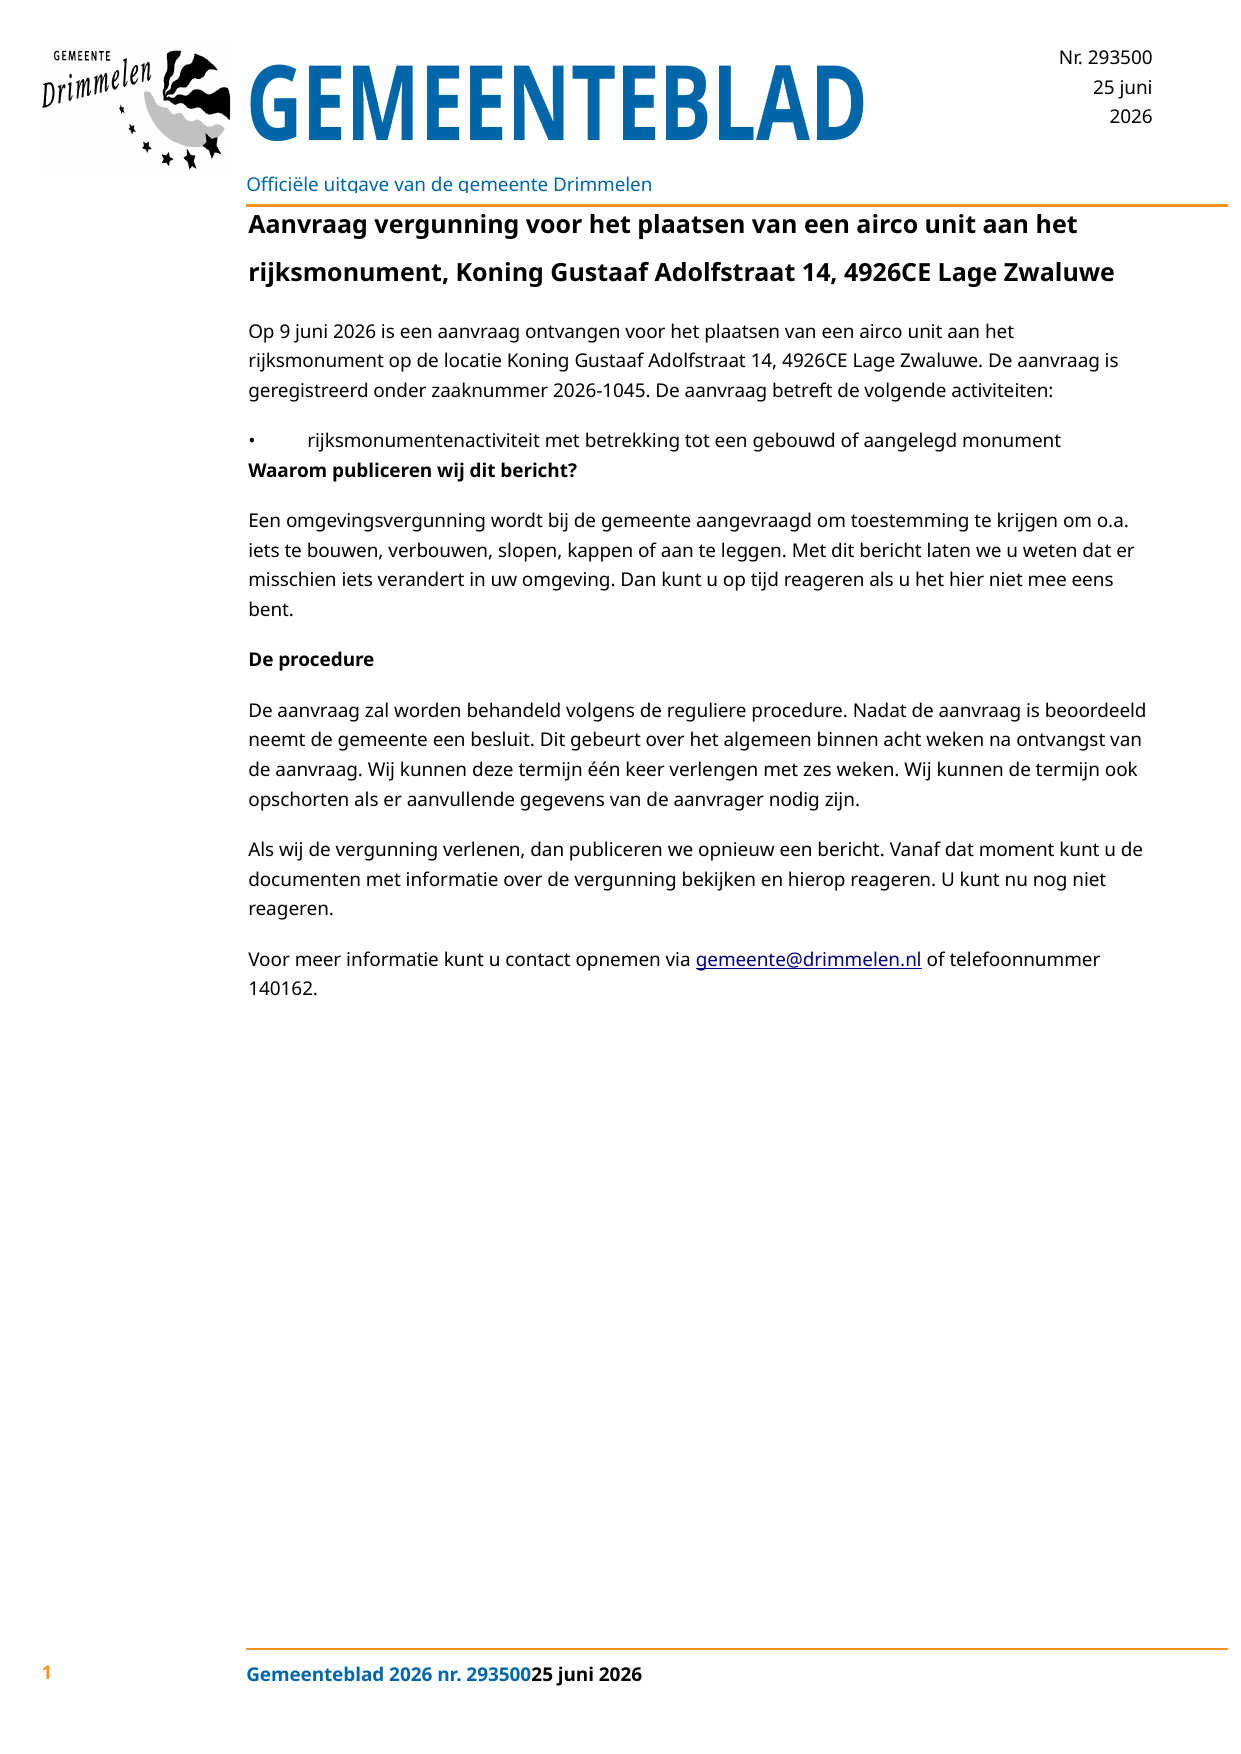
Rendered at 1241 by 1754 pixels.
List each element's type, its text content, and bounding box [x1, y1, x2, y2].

text De procedure [248, 647, 1152, 672]
list rijksmonumentenactiviteit met betrekking tot een gebouwd of aangelegd monument [248, 427, 1152, 453]
picture [41, 47, 231, 172]
text Een omgevingsvergunning wordt bij de gemeente aangevraagd om toestemming te krijgen om o.a. iets te bouwen, verbouwen, slopen, kappen of aan te leggen. Met dit bericht laten we u weten dat er misschien iets verandert in uw omgeving. Dan kunt u op tijd reageren als u het hier niet mee eens bent. [248, 507, 1152, 622]
text Als wij de vergunning verlenen, dan publiceren we opnieuw een bericht. Vanaf dat moment kunt u de documenten met informatie over de vergunning bekijken en hierop reageren. U kunt nu nog niet reageren. [248, 836, 1152, 921]
text Voor meer informatie kunt u contact opnemen via gemeente@drimmelen.nl of telefoonnummer 140162. [248, 946, 1152, 1001]
text Op 9 juni 2026 is een aanvraag ontvangen voor het plaatsen van een airco unit aan het rijksmonument op de locatie Koning Gustaaf Adolfstraat 14, 4926CE Lage Zwaluwe. De aanvraag is geregistreerd onder zaaknummer 2026-1045. De aanvraag betreft de volgende activiteiten: [248, 318, 1152, 403]
text De aanvraag zal worden behandeld volgens de reguliere procedure. Nadat de aanvraag is beoordeeld neemt de gemeente een besluit. Dit gebeurt over het algemeen binnen acht weken na ontvangst van de aanvraag. Wij kunnen deze termijn één keer verlengen met zes weken. Wij kunnen de termijn ook opschorten als er aanvullende gegevens van de aanvrager nodig zijn. [248, 697, 1152, 812]
text Aanvraag vergunning voor het plaatsen van een airco unit aan het rijksmonument, Koning Gustaaf Adolfstraat 14, 4926CE Lage Zwaluwe [248, 207, 1152, 288]
text Waarom publiceren wij dit bericht? [248, 457, 1152, 483]
